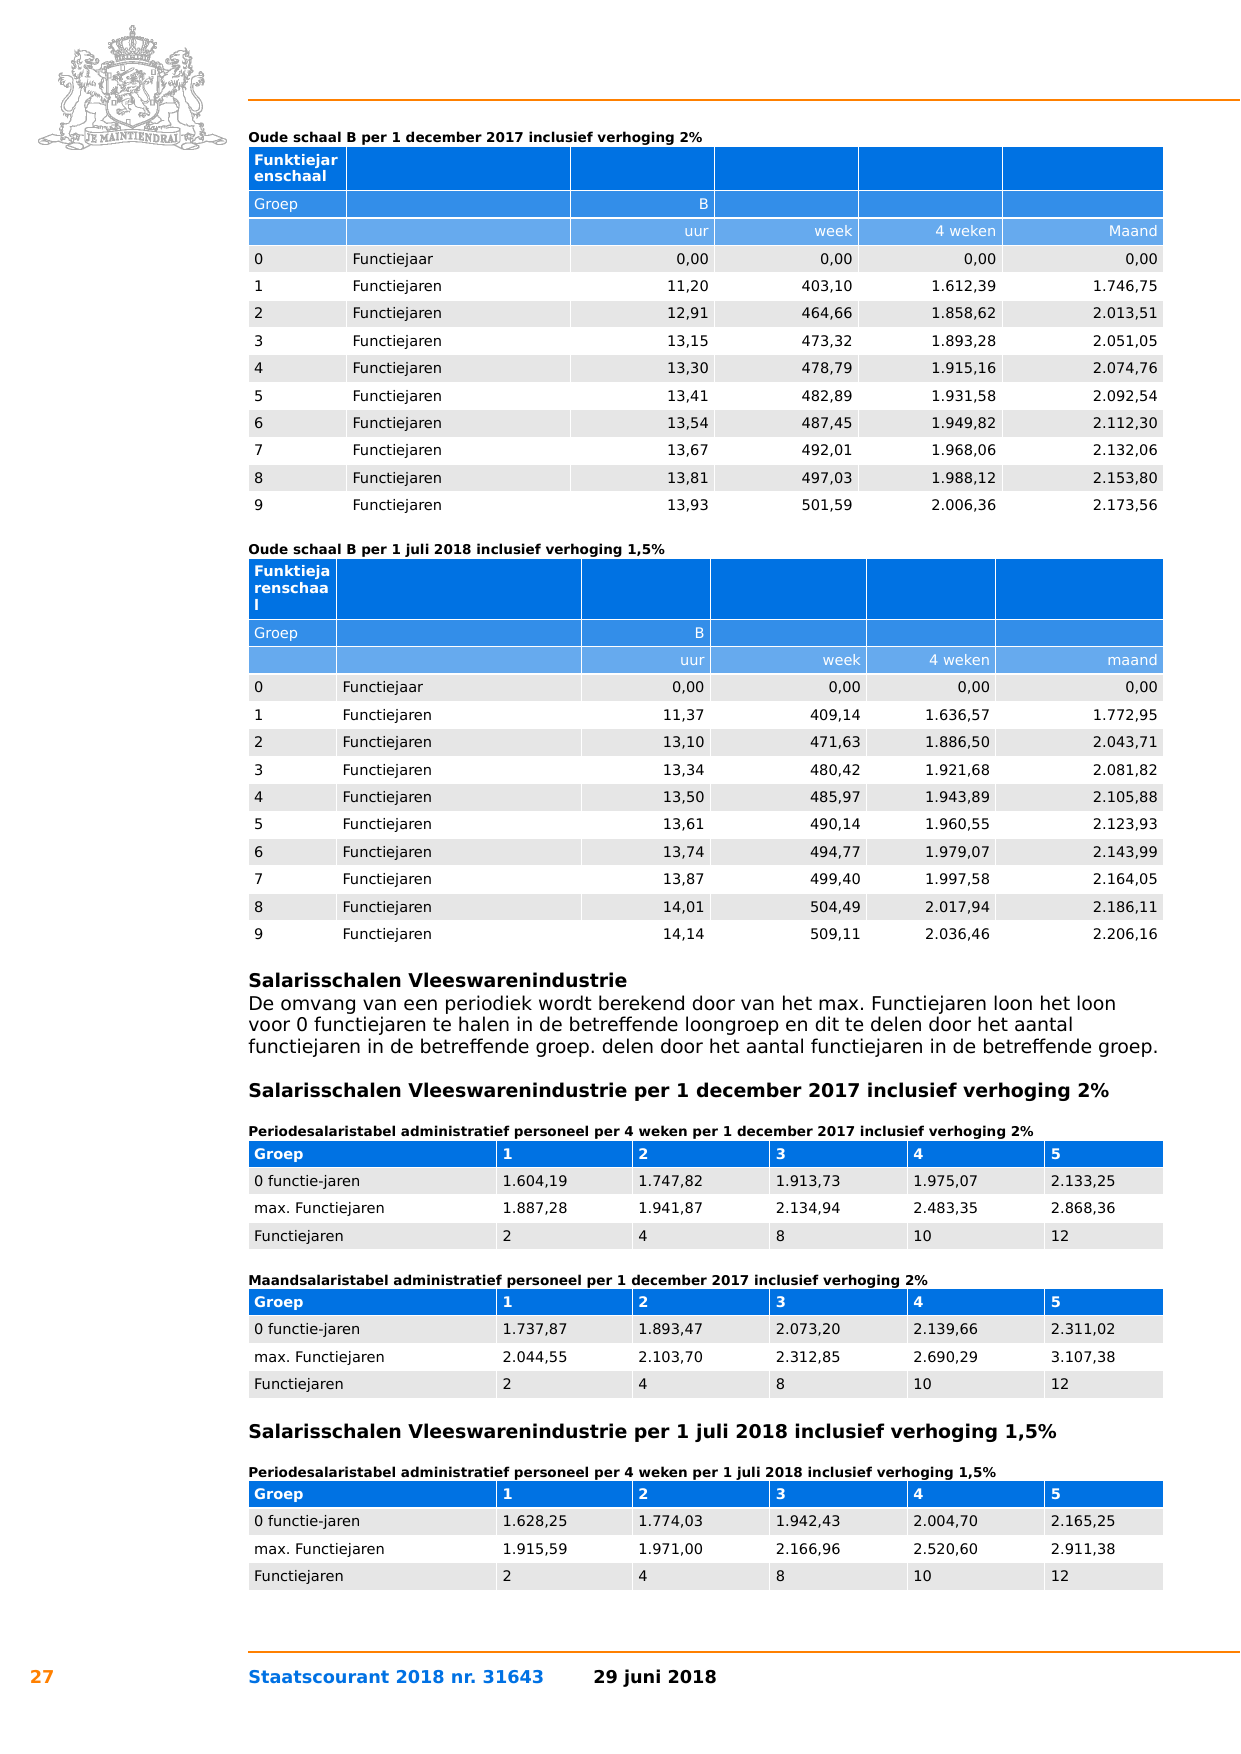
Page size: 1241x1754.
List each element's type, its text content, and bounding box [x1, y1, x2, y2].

table_cell 2.186,11 [996, 894, 1163, 920]
table_cell 1.960,55 [867, 812, 995, 838]
table_cell 11,20 [571, 273, 714, 299]
table_cell 2.134,94 [770, 1196, 907, 1222]
table_cell Functiejaren [347, 383, 570, 409]
table_cell 1.943,89 [867, 784, 995, 811]
table_cell 13,54 [571, 410, 714, 437]
table_cell 7 [249, 866, 336, 893]
table_cell Groep [249, 620, 336, 646]
table_cell [859, 191, 1002, 217]
table_cell 14,01 [582, 894, 710, 920]
table_cell 2 [249, 729, 336, 756]
table_cell Groep [249, 1141, 496, 1167]
table_cell 13,41 [571, 383, 714, 409]
table_cell 1.893,47 [633, 1316, 769, 1343]
table_cell 0 functie-jaren [249, 1168, 496, 1194]
table_cell 1.915,16 [859, 355, 1002, 382]
table_cell [996, 559, 1163, 619]
table_cell Functiejaar [347, 246, 570, 272]
table_cell 490,14 [711, 812, 866, 838]
table_cell 4 [908, 1289, 1044, 1315]
table_cell 12 [1045, 1371, 1163, 1398]
table_header Periodesalaristabel administratief personeel per 4 weken per 1 december 2017 inclusief verhoging 2% [248, 1124, 1163, 1140]
table_cell 2.206,16 [996, 921, 1163, 947]
table_cell week [711, 647, 866, 673]
table_cell 12 [1045, 1563, 1163, 1590]
table_cell Functiejaren [337, 894, 581, 920]
table_cell 2.132,06 [1003, 438, 1163, 464]
table_cell 3 [770, 1481, 907, 1507]
table_cell 2.143,99 [996, 839, 1163, 865]
table_cell Funktiejarenschaal [249, 147, 346, 190]
table_cell 0,00 [582, 675, 710, 701]
table_cell 487,45 [715, 410, 858, 437]
table_cell 1.747,82 [633, 1168, 769, 1194]
table_cell 13,30 [571, 355, 714, 382]
table_cell 13,67 [571, 438, 714, 464]
table_cell 2.004,70 [908, 1509, 1044, 1535]
text Salarisschalen Vleeswarenindustrie per 1 juli 2018 inclusief verhoging 1,5% [248, 1421, 1163, 1442]
table_cell 1.774,03 [633, 1509, 769, 1535]
table_cell 504,49 [711, 894, 866, 920]
table_cell Functiejaren [337, 839, 581, 865]
table_cell 3 [249, 328, 346, 354]
text De omvang van een periodiek wordt berekend door van het max. Functiejaren loon het loon voor 0 functiejaren te halen in de betreffende loongroep en dit te delen door het aantal functiejaren in de betreffende groep. delen door het aantal functiejaren in de betreffende groep. [248, 992, 1163, 1058]
picture [38, 25, 227, 150]
table_cell 1.975,07 [908, 1168, 1044, 1194]
table_cell 13,81 [571, 465, 714, 491]
table_cell 12,91 [571, 301, 714, 327]
table_cell 1 [497, 1481, 632, 1507]
table_cell 0 functie-jaren [249, 1316, 496, 1343]
table_cell 1.886,50 [867, 729, 995, 756]
table_cell 2 [633, 1481, 769, 1507]
table_cell Functiejaar [337, 675, 581, 701]
table_cell 7 [249, 438, 346, 464]
table_cell [711, 559, 866, 619]
table_cell Groep [249, 191, 346, 217]
table_cell 0,00 [867, 675, 995, 701]
table_cell 480,42 [711, 757, 866, 783]
table_cell 1.737,87 [497, 1316, 632, 1343]
table_cell Functiejaren [337, 784, 581, 811]
table_cell 11,37 [582, 702, 710, 728]
table_cell 4 [249, 784, 336, 811]
table_cell 2 [633, 1141, 769, 1167]
text Salarisschalen Vleeswarenindustrie per 1 december 2017 inclusief verhoging 2% [248, 1080, 1163, 1102]
table_cell Functiejaren [249, 1563, 496, 1590]
table_cell [582, 559, 710, 619]
table_cell 10 [908, 1563, 1044, 1590]
table_cell 5 [249, 383, 346, 409]
table_cell 2.105,88 [996, 784, 1163, 811]
table_cell 473,32 [715, 328, 858, 354]
table_cell 9 [249, 493, 346, 519]
table_cell [347, 147, 570, 190]
table_cell 2.103,70 [633, 1344, 769, 1370]
table_cell 4 [633, 1371, 769, 1398]
table_cell Groep [249, 1289, 496, 1315]
table_cell 2.043,71 [996, 729, 1163, 756]
table_cell 2.073,20 [770, 1316, 907, 1343]
table_cell 6 [249, 839, 336, 865]
table_cell 2 [249, 301, 346, 327]
table_cell Functiejaren [249, 1223, 496, 1249]
table_cell 13,93 [571, 493, 714, 519]
table_cell 1.858,62 [859, 301, 1002, 327]
table_cell maand [996, 647, 1163, 673]
table_cell Functiejaren [347, 355, 570, 382]
table_cell 4 [908, 1141, 1044, 1167]
table_cell 2.013,51 [1003, 301, 1163, 327]
table_cell 1.604,19 [497, 1168, 632, 1194]
table_cell 6 [249, 410, 346, 437]
table_cell 8 [770, 1563, 907, 1590]
table_cell [715, 147, 858, 190]
table_cell [249, 219, 346, 245]
table_cell 1.636,57 [867, 702, 995, 728]
table_cell 1.612,39 [859, 273, 1002, 299]
table_cell 13,34 [582, 757, 710, 783]
table_cell 0 [249, 675, 336, 701]
table_cell 1.915,59 [497, 1536, 632, 1562]
table_header Oude schaal B per 1 juli 2018 inclusief verhoging 1,5% [248, 542, 1163, 557]
table_cell 0 functie-jaren [249, 1509, 496, 1535]
table_cell 1.893,28 [859, 328, 1002, 354]
text Salarisschalen Vleeswarenindustrie [248, 970, 1163, 992]
table_cell Functiejaren [347, 438, 570, 464]
table_cell 5 [1045, 1481, 1163, 1507]
table_cell 4 [633, 1223, 769, 1249]
table_cell 2.166,96 [770, 1536, 907, 1562]
table_cell 1.942,43 [770, 1509, 907, 1535]
table_cell 1 [497, 1141, 632, 1167]
table_cell 0,00 [1003, 246, 1163, 272]
table_cell 2 [497, 1371, 632, 1398]
table_cell 2.051,05 [1003, 328, 1163, 354]
table_cell 13,15 [571, 328, 714, 354]
table_cell 1.887,28 [497, 1196, 632, 1222]
table_cell 1.979,07 [867, 839, 995, 865]
table_cell 497,03 [715, 465, 858, 491]
table_cell 1 [249, 273, 346, 299]
table_cell 2.164,05 [996, 866, 1163, 893]
table_cell [571, 147, 714, 190]
table_cell 509,11 [711, 921, 866, 947]
table_cell 492,01 [715, 438, 858, 464]
table_cell 8 [249, 894, 336, 920]
table_cell max. Functiejaren [249, 1536, 496, 1562]
table_cell 4 [908, 1481, 1044, 1507]
table_cell 8 [249, 465, 346, 491]
table_cell 13,87 [582, 866, 710, 893]
table_cell 1.968,06 [859, 438, 1002, 464]
table_cell 2.153,80 [1003, 465, 1163, 491]
table_cell Functiejaren [347, 410, 570, 437]
table_cell 1.941,87 [633, 1196, 769, 1222]
table_cell 5 [1045, 1289, 1163, 1315]
table_cell Functiejaren [337, 729, 581, 756]
table_cell Functiejaren [347, 328, 570, 354]
table_cell 13,61 [582, 812, 710, 838]
table_cell 485,97 [711, 784, 866, 811]
table_cell max. Functiejaren [249, 1344, 496, 1370]
table_cell [249, 647, 336, 673]
table_cell 13,50 [582, 784, 710, 811]
table_header Oude schaal B per 1 december 2017 inclusief verhoging 2% [248, 130, 1163, 146]
table_cell 2.690,29 [908, 1344, 1044, 1370]
table_cell 0,00 [711, 675, 866, 701]
table_cell 2 [497, 1563, 632, 1590]
table_cell 13,74 [582, 839, 710, 865]
table_cell B [571, 191, 714, 217]
table_cell 2.112,30 [1003, 410, 1163, 437]
table_cell 501,59 [715, 493, 858, 519]
table_cell 2.036,46 [867, 921, 995, 947]
table_cell 2.017,94 [867, 894, 995, 920]
table_cell 0 [249, 246, 346, 272]
table_cell 4 weken [859, 219, 1002, 245]
table_cell Functiejaren [337, 757, 581, 783]
table_cell 1 [497, 1289, 632, 1315]
table_cell 1.628,25 [497, 1509, 632, 1535]
table_cell 5 [249, 812, 336, 838]
table_cell 8 [770, 1371, 907, 1398]
table_cell 482,89 [715, 383, 858, 409]
table_cell 0,00 [571, 246, 714, 272]
table_cell Maand [1003, 219, 1163, 245]
table_cell 10 [908, 1371, 1044, 1398]
table_cell 2 [497, 1223, 632, 1249]
table_cell 12 [1045, 1223, 1163, 1249]
table_cell 4 [249, 355, 346, 382]
table_cell Functiejaren [337, 702, 581, 728]
table_cell 1.921,68 [867, 757, 995, 783]
table_cell 2.006,36 [859, 493, 1002, 519]
table_cell [1003, 191, 1163, 217]
table_cell 1.949,82 [859, 410, 1002, 437]
table_cell 403,10 [715, 273, 858, 299]
table_cell Functiejaren [347, 301, 570, 327]
table_header Maandsalaristabel administratief personeel per 1 december 2017 inclusief verhoging 2% [248, 1272, 1163, 1288]
table_cell Functiejaren [249, 1371, 496, 1398]
table_cell 499,40 [711, 866, 866, 893]
table_cell 1.772,95 [996, 702, 1163, 728]
table_cell 13,10 [582, 729, 710, 756]
table_cell [337, 559, 581, 619]
table_cell [347, 219, 570, 245]
table_cell Functiejaren [347, 465, 570, 491]
table_cell 409,14 [711, 702, 866, 728]
table_cell Groep [249, 1481, 496, 1507]
table_cell 2.081,82 [996, 757, 1163, 783]
table_cell 1.997,58 [867, 866, 995, 893]
table_cell 0,00 [715, 246, 858, 272]
table_cell 1.971,00 [633, 1536, 769, 1562]
table_cell 2 [633, 1289, 769, 1315]
table_cell 3 [770, 1141, 907, 1167]
table_cell max. Functiejaren [249, 1196, 496, 1222]
table_cell 5 [1045, 1141, 1163, 1167]
table_cell 3.107,38 [1045, 1344, 1163, 1370]
table_header Periodesalaristabel administratief personeel per 4 weken per 1 juli 2018 inclusief verhoging 1,5% [248, 1464, 1163, 1480]
table_cell [867, 559, 995, 619]
table_cell 2.868,36 [1045, 1196, 1163, 1222]
table_cell uur [571, 219, 714, 245]
table_cell 2.044,55 [497, 1344, 632, 1370]
table_cell 2.520,60 [908, 1536, 1044, 1562]
table_cell 1.988,12 [859, 465, 1002, 491]
table_cell Funktiejarenschaal [249, 559, 336, 619]
table_cell 2.139,66 [908, 1316, 1044, 1343]
table_cell 2.092,54 [1003, 383, 1163, 409]
table_cell 10 [908, 1223, 1044, 1249]
table_cell 478,79 [715, 355, 858, 382]
table_cell 4 weken [867, 647, 995, 673]
table_cell 2.173,56 [1003, 493, 1163, 519]
table_cell 464,66 [715, 301, 858, 327]
table_cell [337, 647, 581, 673]
table_cell [867, 620, 995, 646]
table_cell 3 [249, 757, 336, 783]
table_cell [347, 191, 570, 217]
table_cell 2.312,85 [770, 1344, 907, 1370]
table_cell 2.133,25 [1045, 1168, 1163, 1194]
table_cell 471,63 [711, 729, 866, 756]
table_cell 3 [770, 1289, 907, 1315]
table_cell 9 [249, 921, 336, 947]
table_cell 2.123,93 [996, 812, 1163, 838]
table_cell [711, 620, 866, 646]
table_cell 2.911,38 [1045, 1536, 1163, 1562]
table_cell 494,77 [711, 839, 866, 865]
table_cell Functiejaren [347, 493, 570, 519]
table_cell 8 [770, 1223, 907, 1249]
table_cell 1.931,58 [859, 383, 1002, 409]
table_cell Functiejaren [337, 812, 581, 838]
table_cell [1003, 147, 1163, 190]
table_cell 4 [633, 1563, 769, 1590]
table_cell 14,14 [582, 921, 710, 947]
table_cell week [715, 219, 858, 245]
table_cell [337, 620, 581, 646]
table_cell [859, 147, 1002, 190]
table_cell 2.483,35 [908, 1196, 1044, 1222]
table_cell [715, 191, 858, 217]
table_cell 0,00 [859, 246, 1002, 272]
table_cell 2.165,25 [1045, 1509, 1163, 1535]
table_cell Functiejaren [337, 866, 581, 893]
table_cell Functiejaren [337, 921, 581, 947]
table_cell 2.074,76 [1003, 355, 1163, 382]
table_cell 1.746,75 [1003, 273, 1163, 299]
table_cell 0,00 [996, 675, 1163, 701]
table_cell 2.311,02 [1045, 1316, 1163, 1343]
table_cell Functiejaren [347, 273, 570, 299]
table_cell 1.913,73 [770, 1168, 907, 1194]
table_cell [996, 620, 1163, 646]
table_cell 1 [249, 702, 336, 728]
table_cell uur [582, 647, 710, 673]
table_cell B [582, 620, 710, 646]
